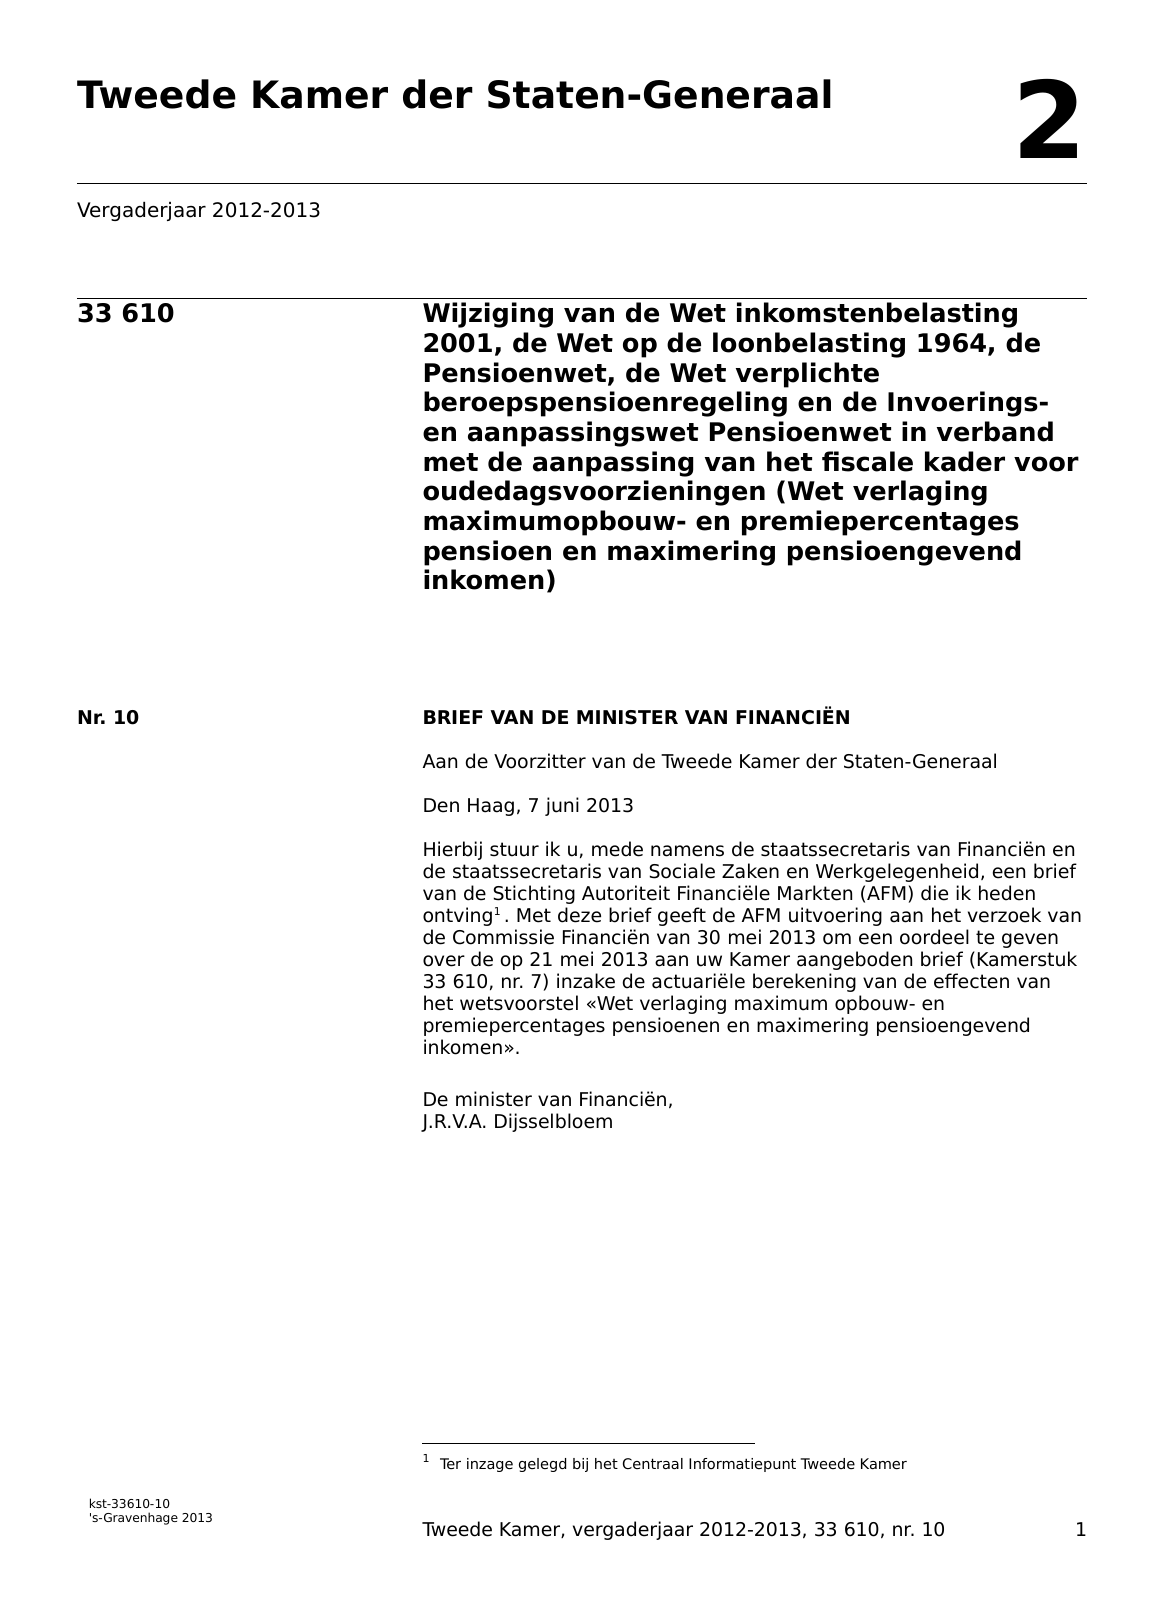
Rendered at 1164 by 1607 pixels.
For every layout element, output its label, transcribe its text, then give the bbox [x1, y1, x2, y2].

text De minister van Financiën, J.R.V.A. Dijsselbloem [422, 1089, 1087, 1133]
text Hierbij stuur ik u, mede namens de staatssecretaris van Financiën en de staatssecretaris van Sociale Zaken en Werkgelegenheid, een brief van de Stichting Autoriteit Financiële Markten (AFM) die ik heden ontving. Met deze brief geeft de AFM uitvoering aan het verzoek van de Commissie Financiën van 30 mei 2013 om een oordeel te geven over de op 21 mei 2013 aan uw Kamer aangeboden brief (Kamerstuk 33 610, nr. 7) inzake de actuariële berekening van de effecten van het wetsvoorstel «Wet verlaging maximum opbouw- en premiepercentages pensioenen en maximering pensioengevend inkomen». [422, 839, 1087, 1059]
table_cell Vergaderjaar 2012-2013 [77, 184, 1087, 298]
text Aan de Voorzitter van de Tweede Kamer der Staten-Generaal [422, 751, 1087, 773]
text Den Haag, 7 juni 2013 [422, 795, 1087, 817]
text Ter inzage gelegd bij het Centraal Informatiepunt Tweede Kamer [422, 1452, 1087, 1474]
subtitle 33 610 Wijziging van de Wet inkomstenbelasting 2001, de Wet op de loonbelasting 1964, de Pensioenwet, de Wet verplichte beroepspensioenregeling en de Invoerings- en aanpassingswet Pensioenwet in verband met de aanpassing van het fiscale kader voor oudedagsvoorzieningen (Wet verlaging maximumopbouw- en premiepercentages pensioen en maximering pensioengevend inkomen) [77, 299, 1087, 596]
table_header Tweede Kamer der Staten-Generaal [77, 59, 886, 183]
table_header 2 [886, 59, 1087, 183]
text kst-33610-10 [88, 1497, 323, 1511]
text 's-Gravenhage 2013 [88, 1511, 323, 1525]
subtitle Nr. 10 BRIEF VAN DE MINISTER VAN FINANCIËN [77, 707, 1087, 729]
